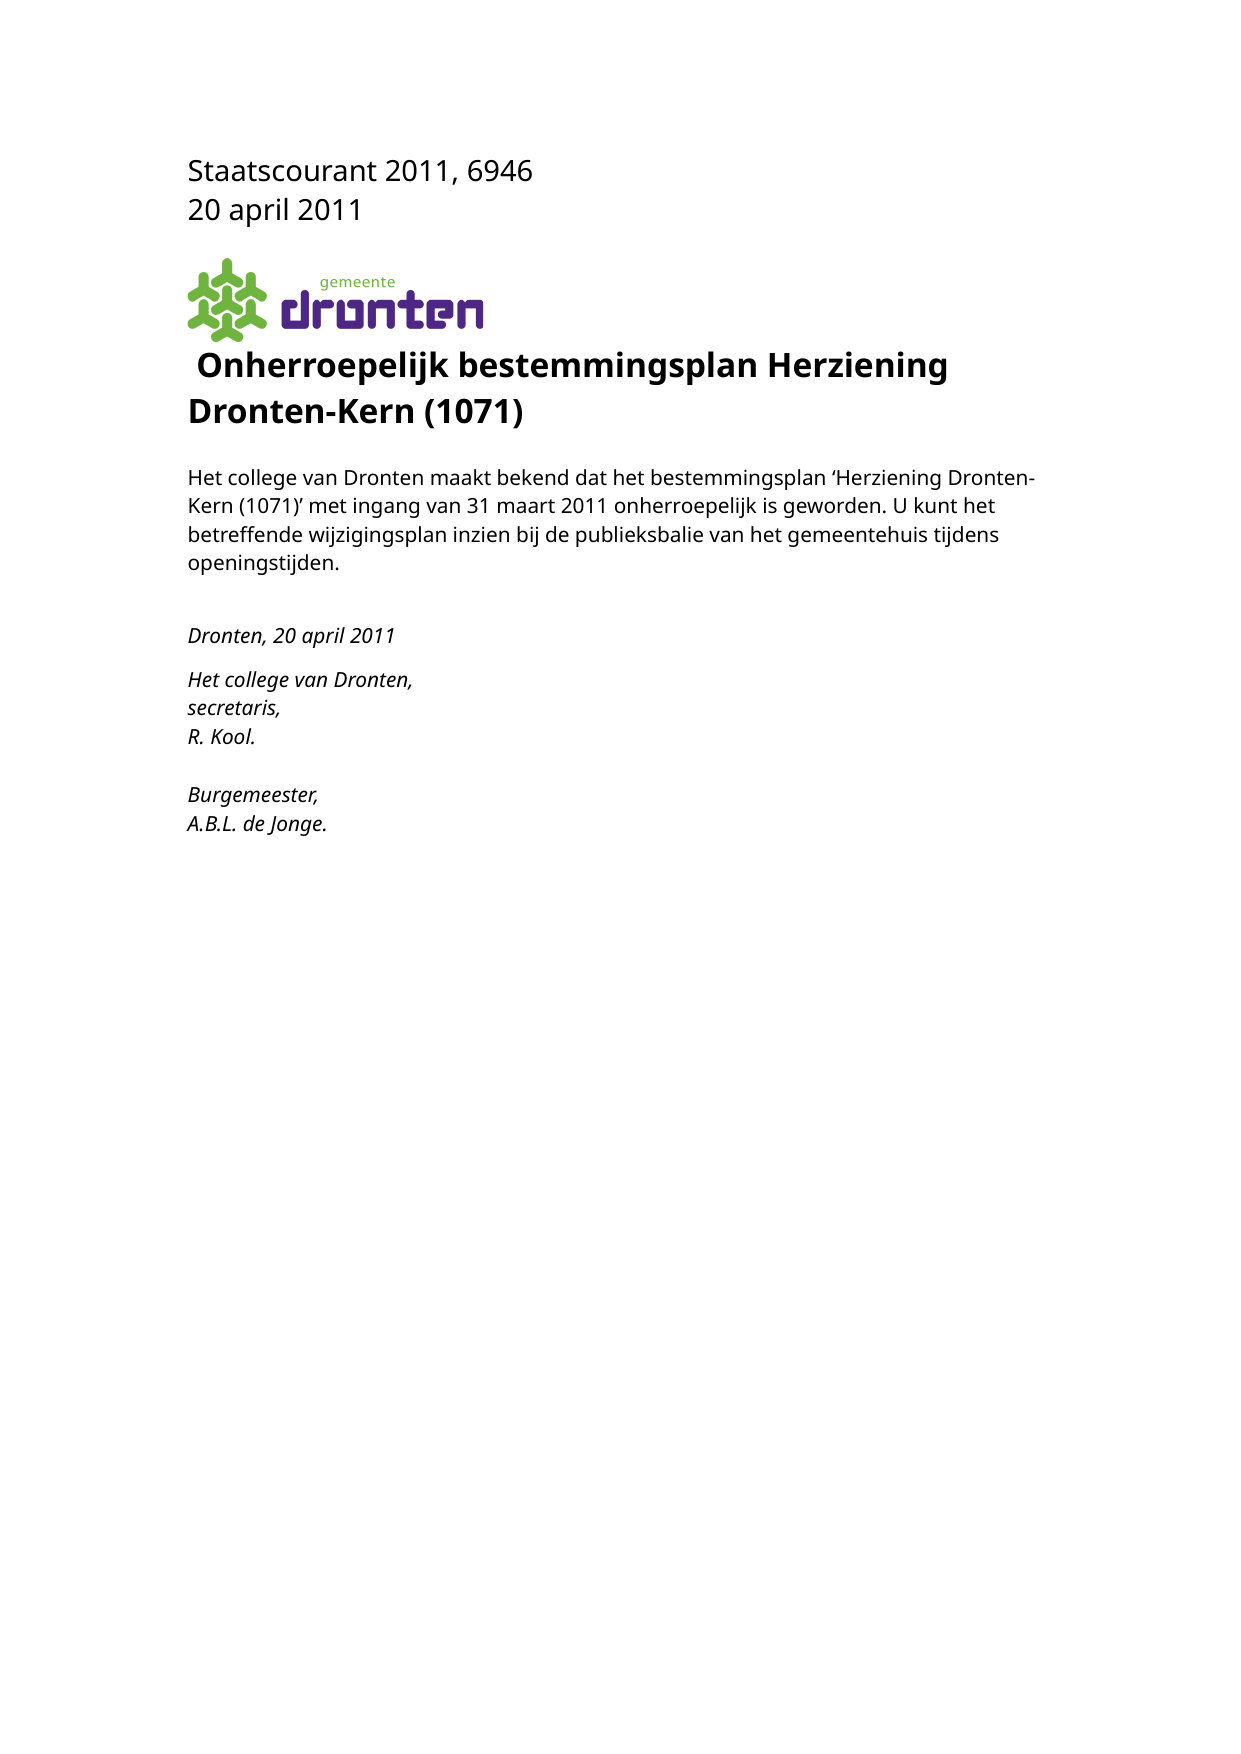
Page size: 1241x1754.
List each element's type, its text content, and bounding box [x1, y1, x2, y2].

text A.B.L. de Jonge. [187, 809, 1053, 837]
subtitle Onherroepelijk bestemmingsplan Herziening Dronten-Kern (1071) [187, 271, 1053, 433]
picture [187, 258, 484, 342]
text R. Kool. [187, 722, 1053, 750]
text Het college van Dronten, [187, 665, 1053, 693]
text secretaris, [187, 693, 1053, 722]
text Staatscourant 2011, 6946 [187, 150, 1053, 190]
text Het college van Dronten maakt bekend dat het bestemmingsplan ‘Herziening Dronten-Kern (1071)’ met ingang van 31 maart 2011 onherroepelijk is geworden. U kunt het betreffende wijzigingsplan inzien bij de publieksbalie van het gemeentehuis tijdens openingstijden. [187, 463, 1053, 577]
text Dronten, 20 april 2011 [187, 622, 1053, 650]
text Burgemeester, [187, 780, 1053, 809]
text 20 april 2011 [187, 190, 1053, 229]
